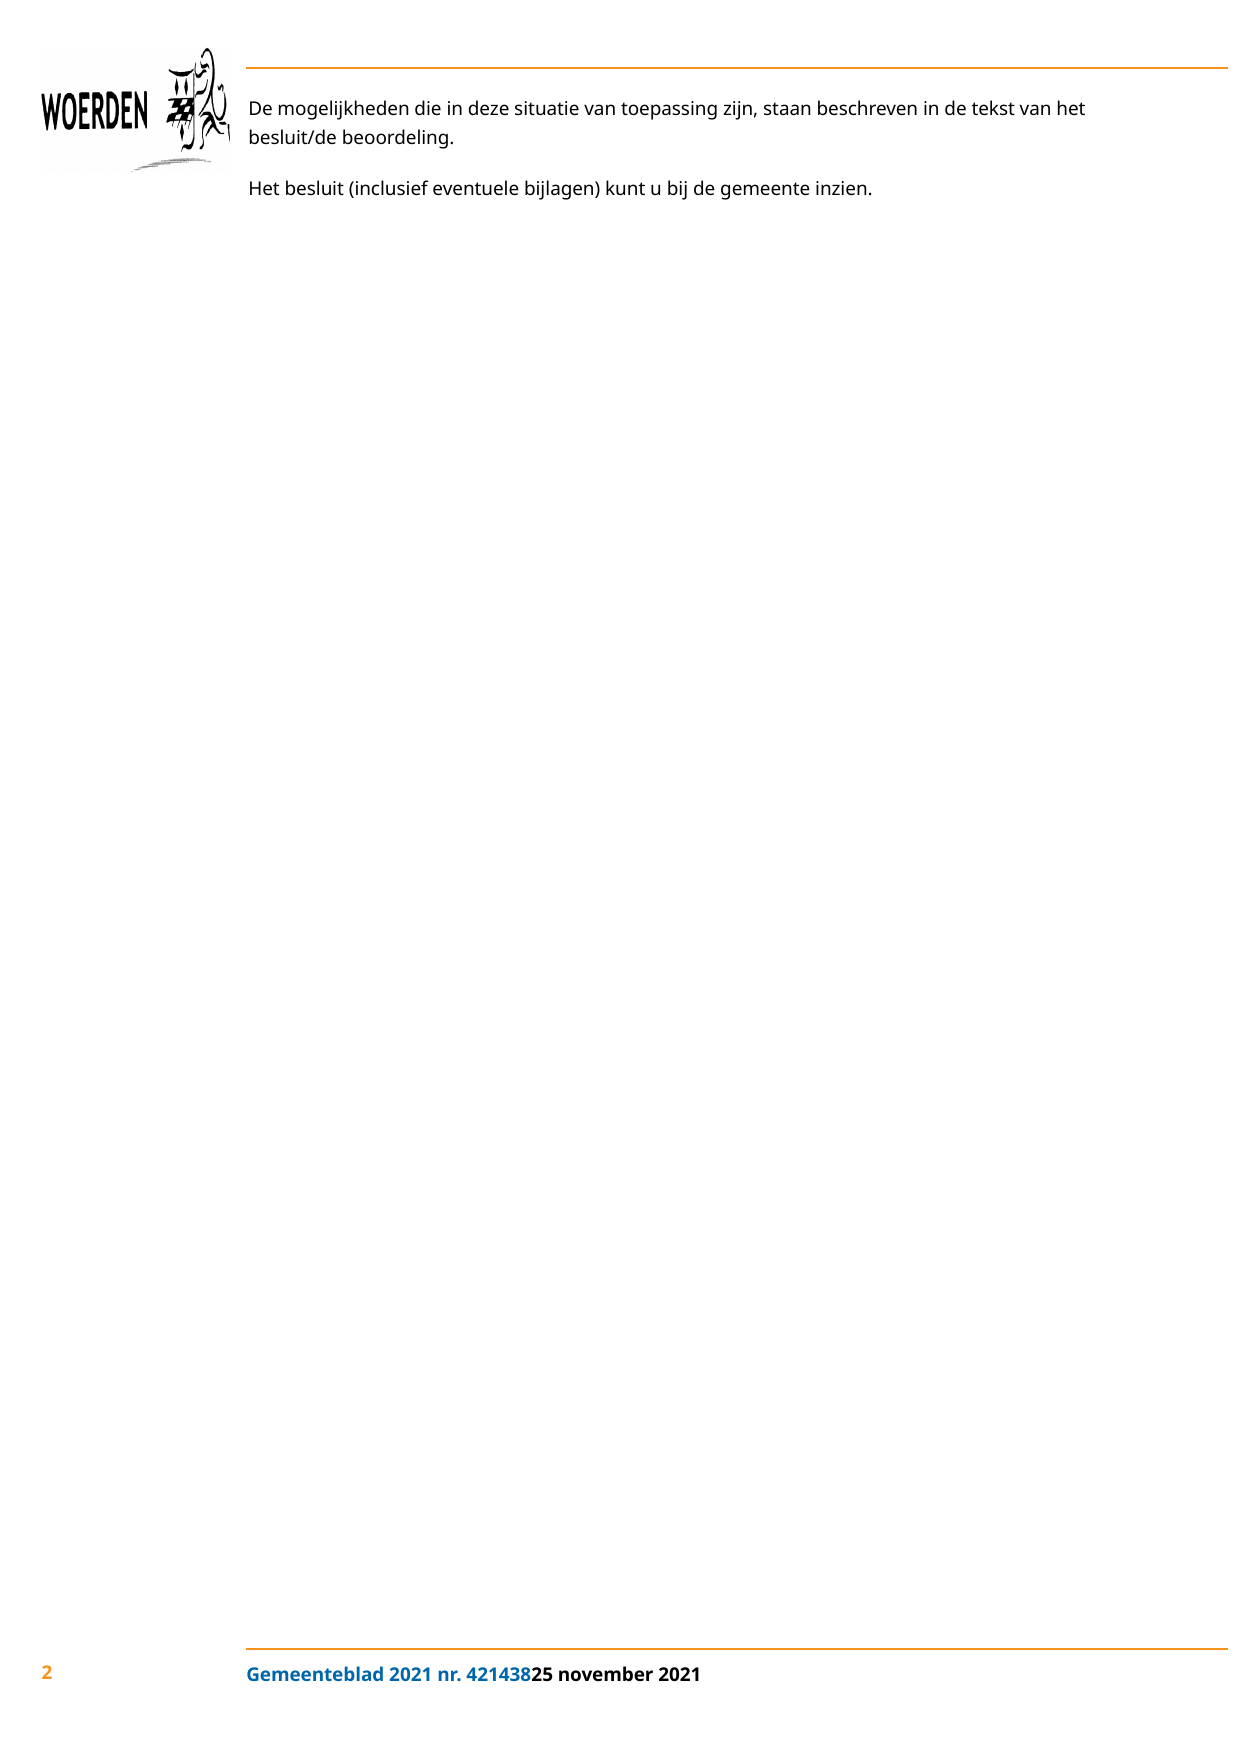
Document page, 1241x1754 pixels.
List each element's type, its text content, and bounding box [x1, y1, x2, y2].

picture [41, 47, 231, 172]
text Het besluit (inclusief eventuele bijlagen) kunt u bij de gemeente inzien. [248, 175, 1152, 201]
text De mogelijkheden die in deze situatie van toepassing zijn, staan beschreven in de tekst van het besluit/de beoordeling. [248, 95, 1152, 150]
